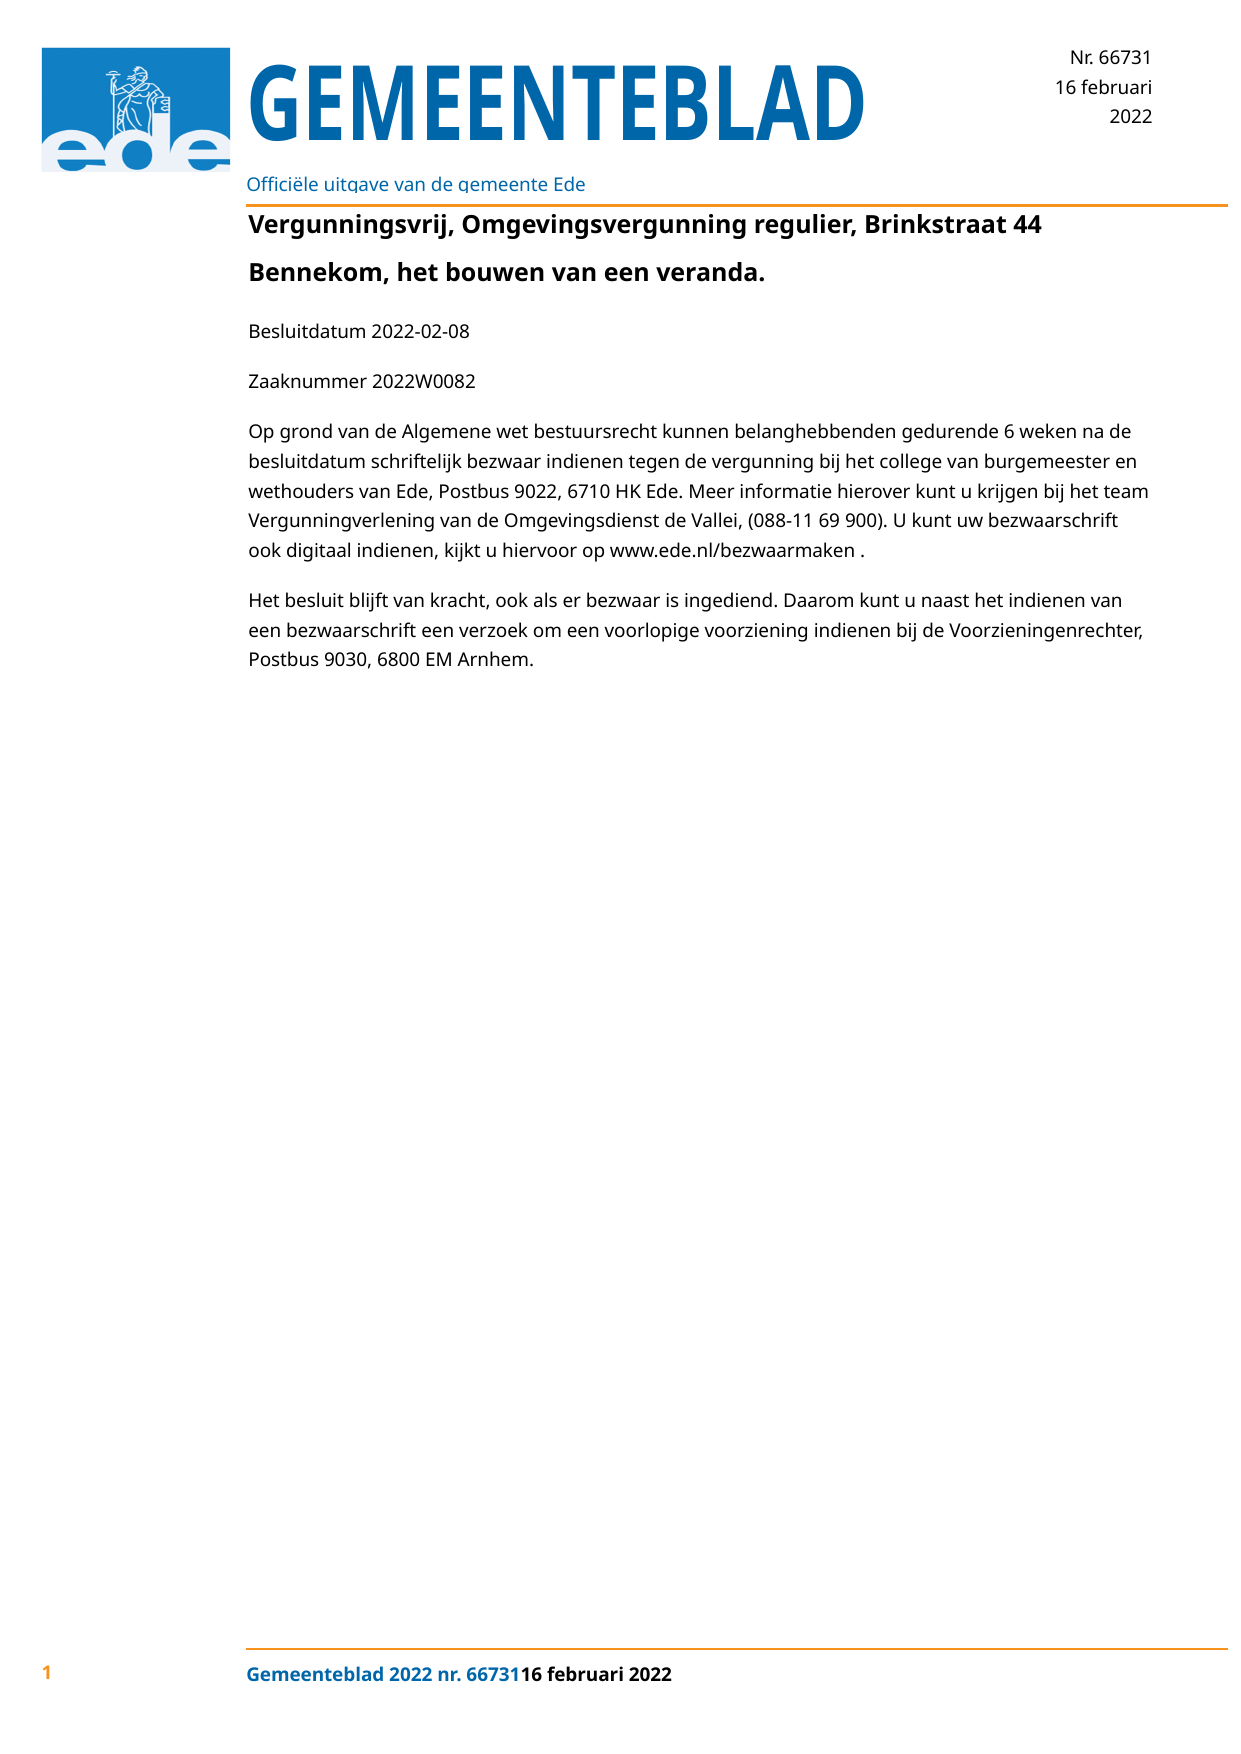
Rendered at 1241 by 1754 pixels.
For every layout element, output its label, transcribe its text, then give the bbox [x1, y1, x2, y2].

text Besluitdatum 2022-02-08 [248, 318, 1152, 344]
picture [41, 47, 231, 172]
text Zaaknummer 2022W0082 [248, 368, 1152, 394]
text Het besluit blijft van kracht, ook als er bezwaar is ingediend. Daarom kunt u naast het indienen van een bezwaarschrift een verzoek om een voorlopige voorziening indienen bij de Voorzieningenrechter, Postbus 9030, 6800 EM Arnhem. [248, 587, 1152, 672]
text Op grond van de Algemene wet bestuursrecht kunnen belanghebbenden gedurende 6 weken na de besluitdatum schriftelijk bezwaar indienen tegen de vergunning bij het college van burgemeester en wethouders van Ede, Postbus 9022, 6710 HK Ede. Meer informatie hierover kunt u krijgen bij het team Vergunningverlening van de Omgevingsdienst de Vallei, (088-11 69 900). U kunt uw bezwaarschrift ook digitaal indienen, kijkt u hiervoor op www.ede.nl/bezwaarmaken . [248, 419, 1152, 563]
text Vergunningsvrij, Omgevingsvergunning regulier, Brinkstraat 44 Bennekom, het bouwen van een veranda. [248, 207, 1152, 288]
